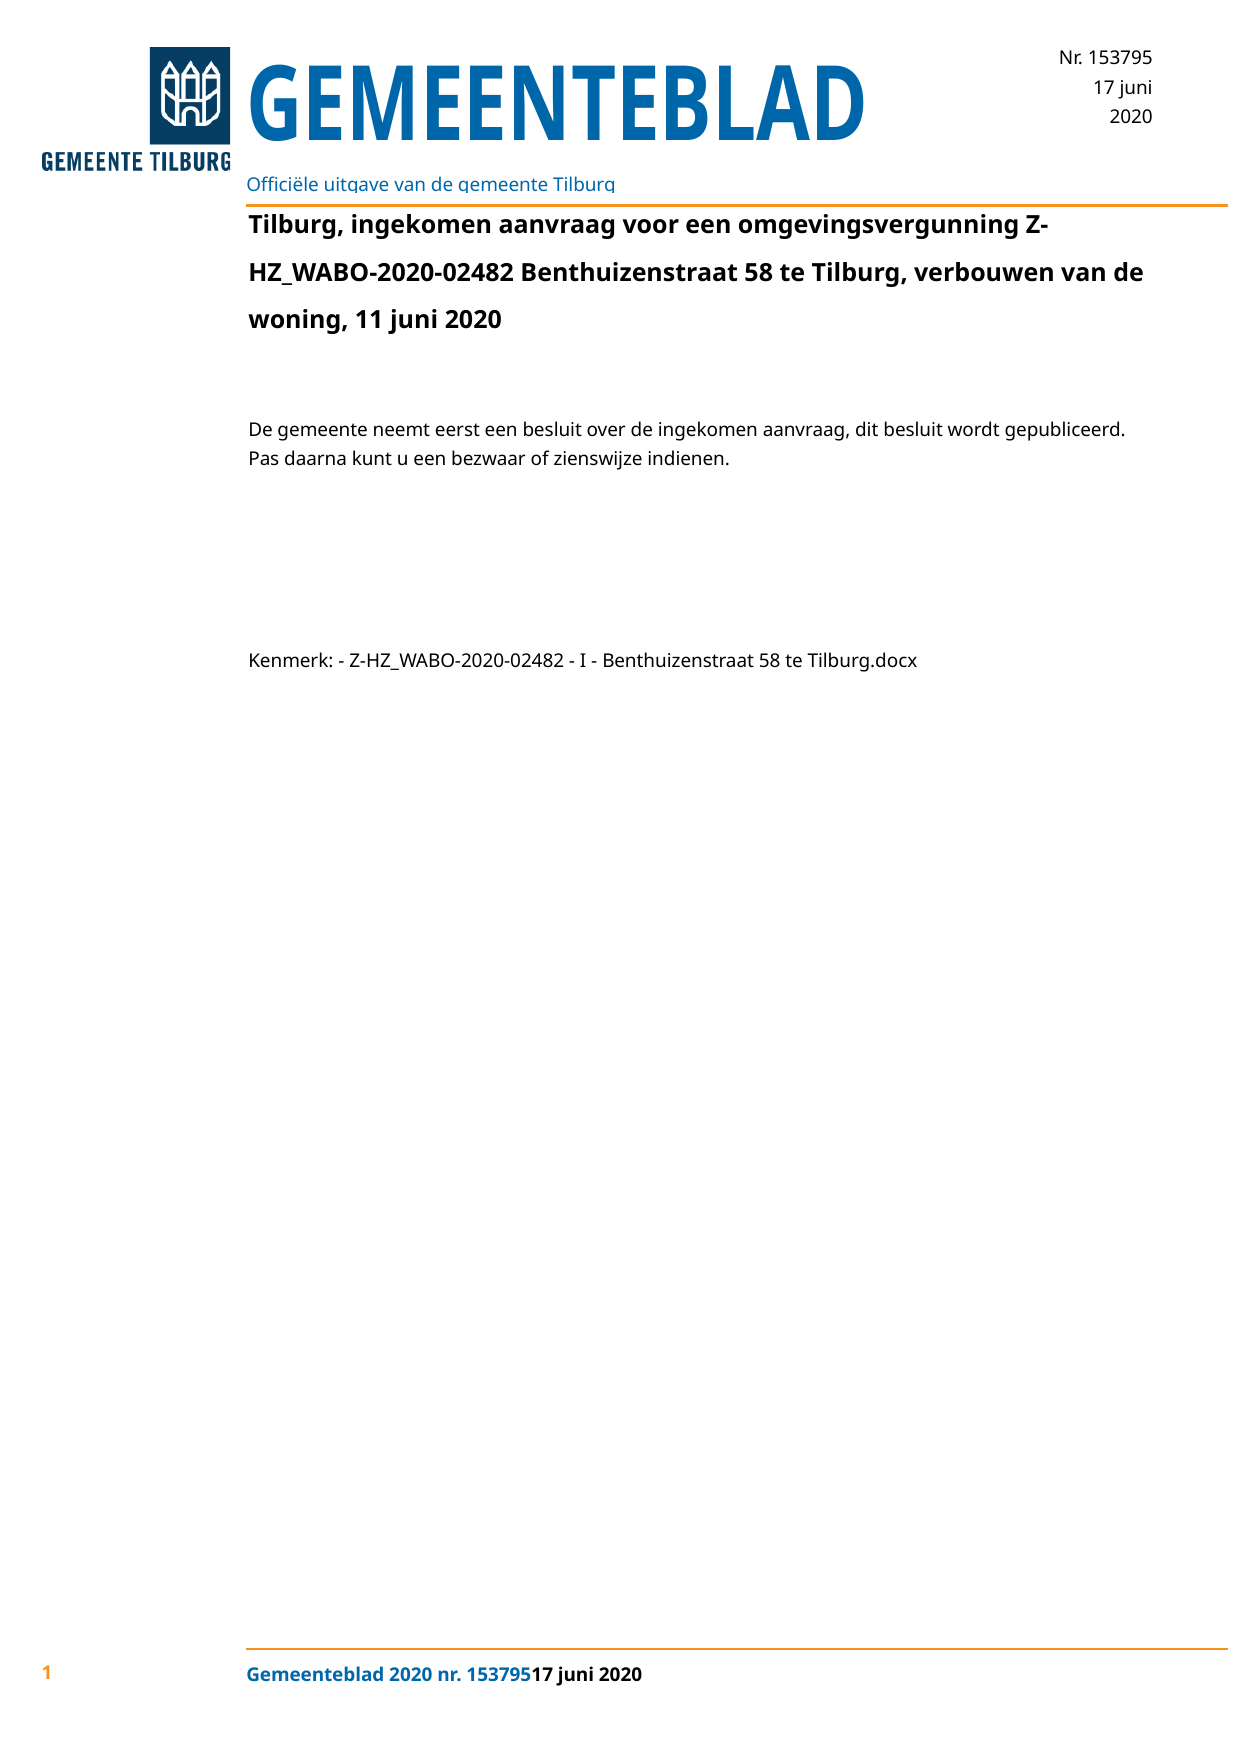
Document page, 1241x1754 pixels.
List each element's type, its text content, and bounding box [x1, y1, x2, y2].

text Tilburg, ingekomen aanvraag voor een omgevingsvergunning Z-HZ_WABO-2020-02482 Benthuizenstraat 58 te Tilburg, verbouwen van de woning, 11 juni 2020 [248, 207, 1152, 336]
text De gemeente neemt eerst een besluit over de ingekomen aanvraag, dit besluit wordt gepubliceerd. Pas daarna kunt u een bezwaar of zienswijze indienen. [248, 416, 1152, 471]
picture [41, 47, 231, 172]
text Kenmerk: - Z-HZ_WABO-2020-02482 - I - Benthuizenstraat 58 te Tilburg.docx [248, 647, 1152, 673]
